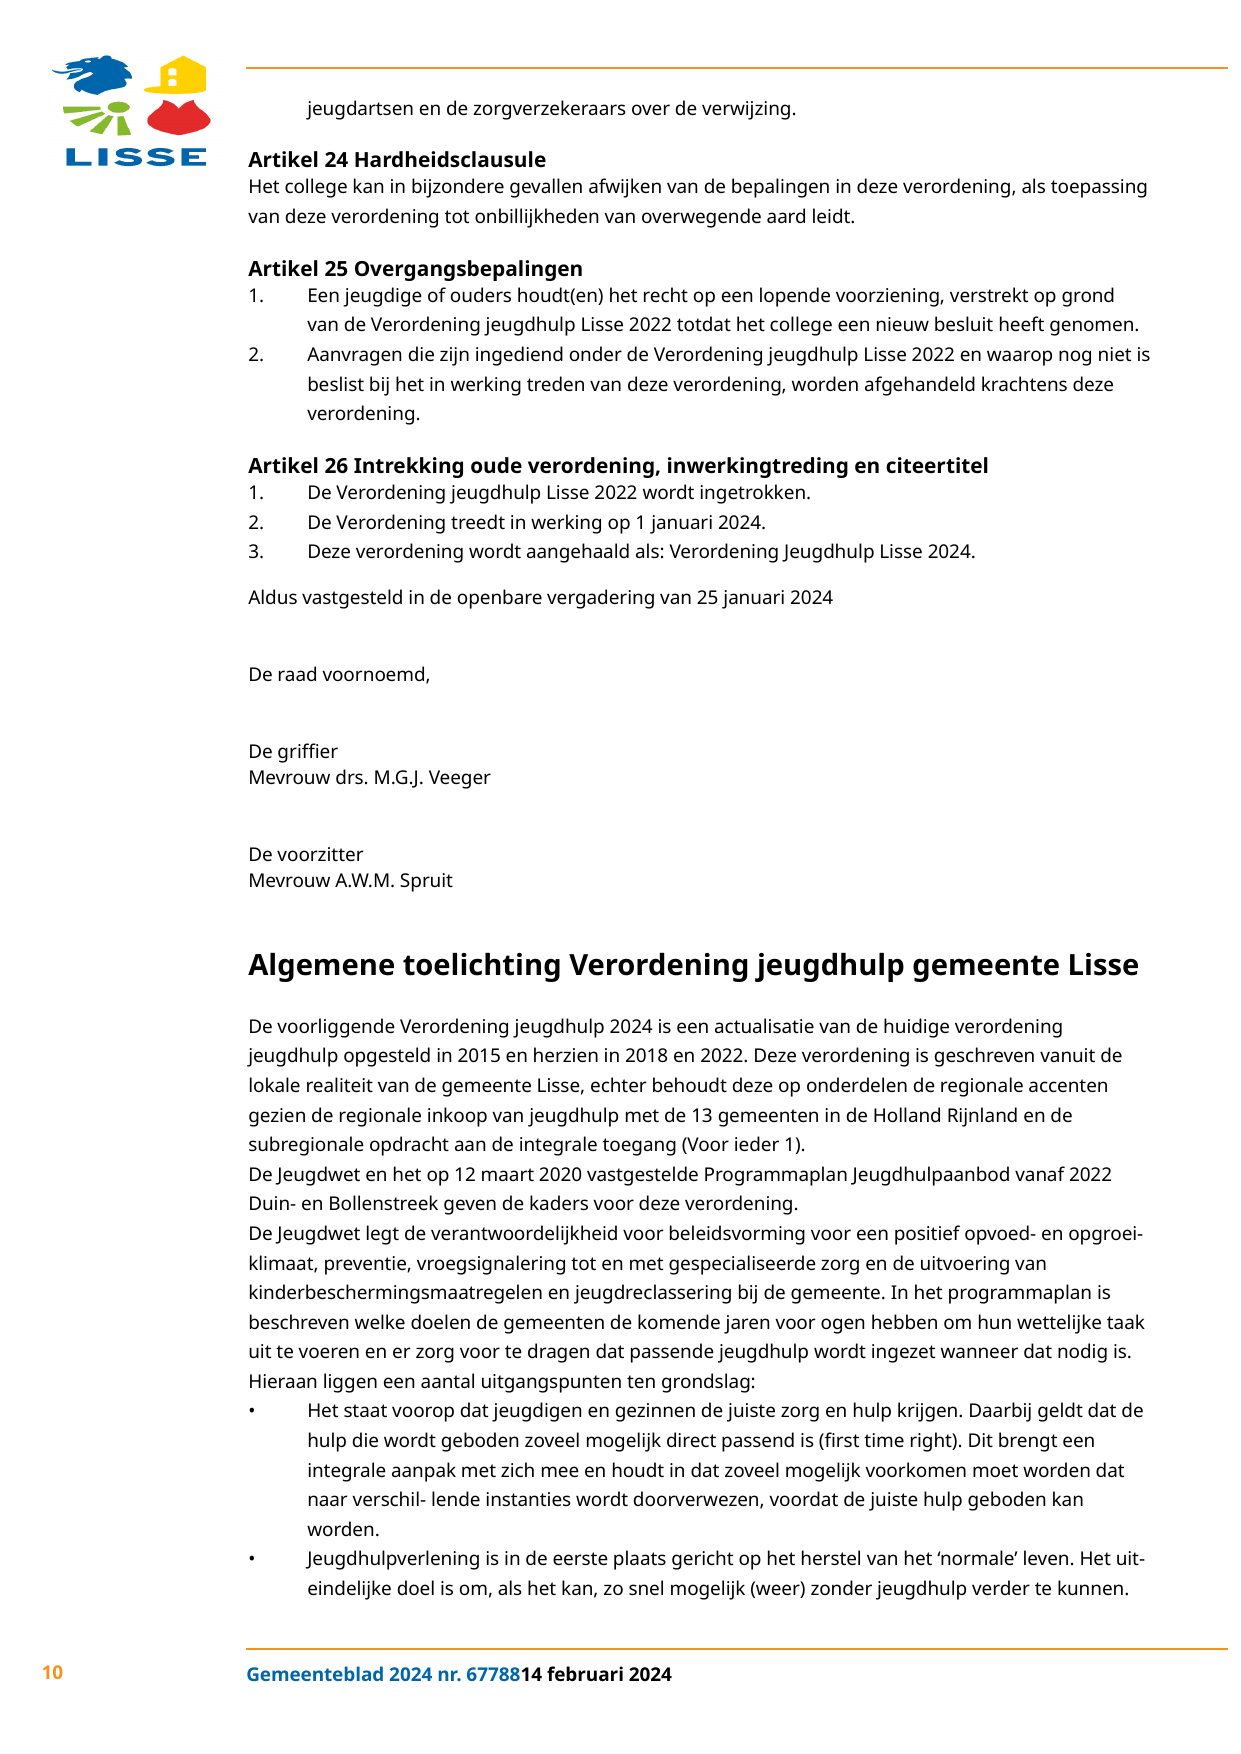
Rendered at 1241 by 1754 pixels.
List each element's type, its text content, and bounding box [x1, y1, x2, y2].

text De Jeugdwet en het op 12 maart 2020 vastgestelde Programmaplan Jeugdhulpaanbod vanaf 2022 Duin- en Bollenstreek geven de kaders voor deze verordening. [248, 1161, 1152, 1216]
text De voorliggende Verordening jeugdhulp 2024 is een actualisatie van de huidige verordening jeugdhulp opgesteld in 2015 en herzien in 2018 en 2022. Deze verordening is geschreven vanuit de lokale realiteit van de gemeente Lisse, echter behoudt deze op onderdelen de regionale accenten gezien de regionale inkoop van jeugdhulp met de 13 gemeenten in de Holland Rijnland en de subregionale opdracht aan de integrale toegang (Voor ieder 1). [248, 1013, 1152, 1157]
text Mevrouw A.W.M. Spruit [248, 867, 1152, 893]
list De Verordening treedt in werking op 1 januari 2024. [248, 509, 1152, 534]
text De voorzitter [248, 841, 1152, 867]
text Algemene toelichting Verordening jeugdhulp gemeente Lisse [248, 944, 1152, 984]
list Een jeugdige of ouders houdt(en) het recht op een lopende voorziening, verstrekt op grond van de Verordening jeugdhulp Lisse 2022 totdat het college een nieuw besluit heeft genomen. [248, 282, 1152, 337]
text De raad voornoemd, [248, 661, 1152, 687]
list De Verordening jeugdhulp Lisse 2022 wordt ingetrokken. [248, 479, 1152, 505]
text Het college kan in bijzondere gevallen afwijken van de bepalingen in deze verordening, als toepassing van deze verordening tot onbillijkheden van overwegende aard leidt. [248, 174, 1152, 229]
text De griffier [248, 738, 1152, 764]
text Aldus vastgesteld in de openbare vergadering van 25 januari 2024 [248, 584, 1152, 610]
text Artikel 25 Overgangsbepalingen [248, 254, 1152, 282]
list Jeugdhulpverlening is in de eerste plaats gericht op het herstel van het ‘normale’ leven. Het uit- eindelijke doel is om, als het kan, zo snel mogelijk (weer) zonder jeugdhulp verder te kunnen. [248, 1546, 1152, 1601]
list Aanvragen die zijn ingediend onder de Verordening jeugdhulp Lisse 2022 en waarop nog niet is beslist bij het in werking treden van deze verordening, worden afgehandeld krachtens deze verordening. [248, 341, 1152, 426]
list Het staat voorop dat jeugdigen en gezinnen de juiste zorg en hulp krijgen. Daarbij geldt dat de hulp die wordt geboden zoveel mogelijk direct passend is (first time right). Dit brengt een integrale aanpak met zich mee en houdt in dat zoveel mogelijk voorkomen moet worden dat naar verschil- lende instanties wordt doorverwezen, voordat de juiste hulp geboden kan worden. [248, 1398, 1152, 1542]
text Artikel 26 Intrekking oude verordening, inwerkingtreding en citeertitel [248, 451, 1152, 479]
text Mevrouw drs. M.G.J. Veeger [248, 764, 1152, 790]
text De Jeugdwet legt de verantwoordelijkheid voor beleidsvorming voor een positief opvoed- en opgroei- klimaat, preventie, vroegsignalering tot en met gespecialiseerde zorg en de uitvoering van kinderbeschermingsmaatregelen en jeugdreclassering bij de gemeente. In het programmaplan is beschreven welke doelen de gemeenten de komende jaren voor ogen hebben om hun wettelijke taak uit te voeren en er zorg voor te dragen dat passende jeugdhulp wordt ingezet wanneer dat nodig is. Hieraan liggen een aantal uitgangspunten ten grondslag: [248, 1220, 1152, 1394]
picture [41, 47, 231, 172]
list Deze verordening wordt aangehaald als: Verordening Jeugdhulp Lisse 2024. [248, 538, 1152, 564]
list jeugdartsen en de zorgverzekeraars over de verwijzing. [248, 95, 1152, 121]
text Artikel 24 Hardheidsclausule [248, 145, 1152, 174]
